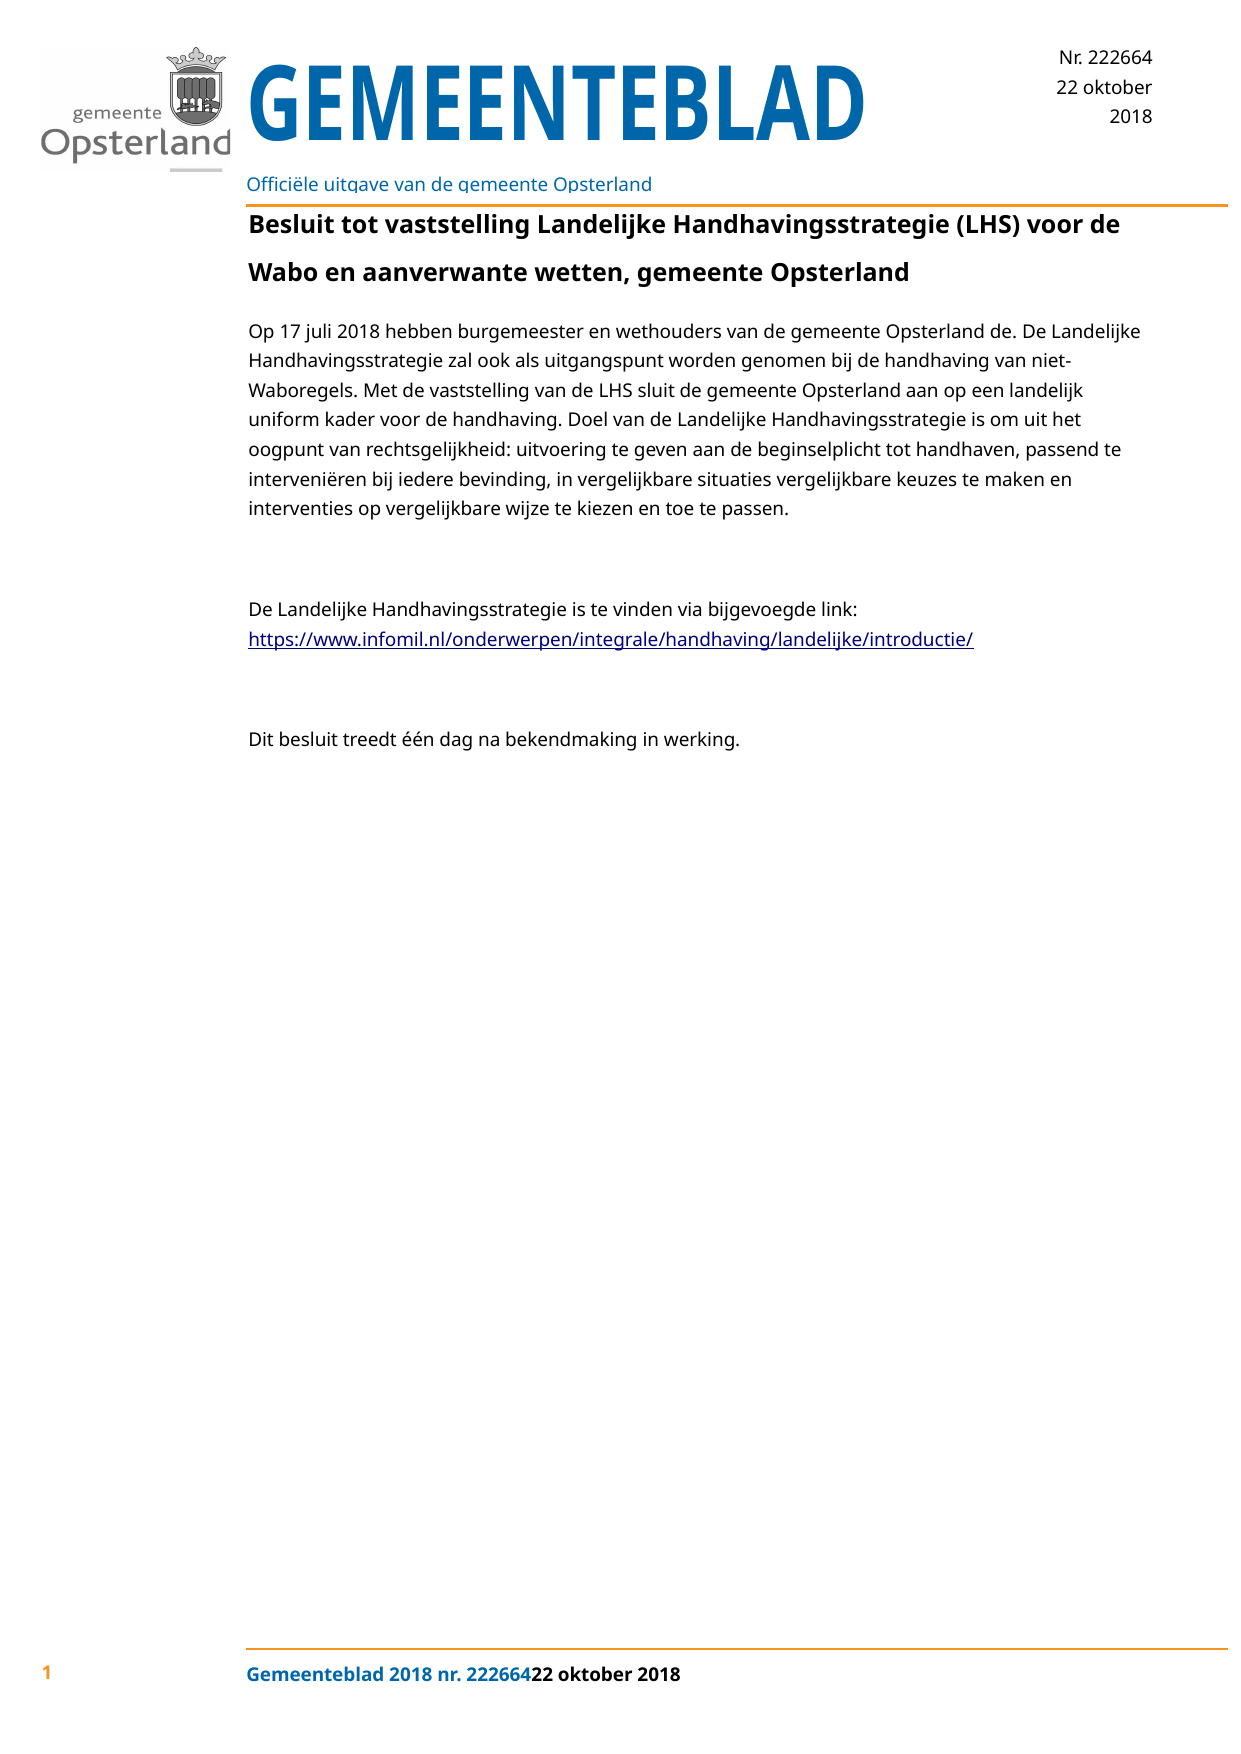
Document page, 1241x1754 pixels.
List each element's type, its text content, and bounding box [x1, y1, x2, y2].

text Op 17 juli 2018 hebben burgemeester en wethouders van de gemeente Opsterland de. De Landelijke Handhavingsstrategie zal ook als uitgangspunt worden genomen bij de handhaving van niet-Waboregels. Met de vaststelling van de LHS sluit de gemeente Opsterland aan op een landelijk uniform kader voor de handhaving. Doel van de Landelijke Handhavingsstrategie is om uit het oogpunt van rechtsgelijkheid: uitvoering te geven aan de beginselplicht tot handhaven, passend te interveniëren bij iedere bevinding, in vergelijkbare situaties vergelijkbare keuzes te maken en interventies op vergelijkbare wijze te kiezen en toe te passen. [248, 318, 1152, 521]
text Dit besluit treedt één dag na bekendmaking in werking. [248, 727, 1152, 752]
text De Landelijke Handhavingsstrategie is te vinden via bijgevoegde link: https://www.infomil.nl/onderwerpen/integrale/handhaving/landelijke/introductie/ [248, 596, 1152, 652]
text Besluit tot vaststelling Landelijke Handhavingsstrategie (LHS) voor de Wabo en aanverwante wetten, gemeente Opsterland [248, 207, 1152, 288]
picture [41, 47, 231, 172]
